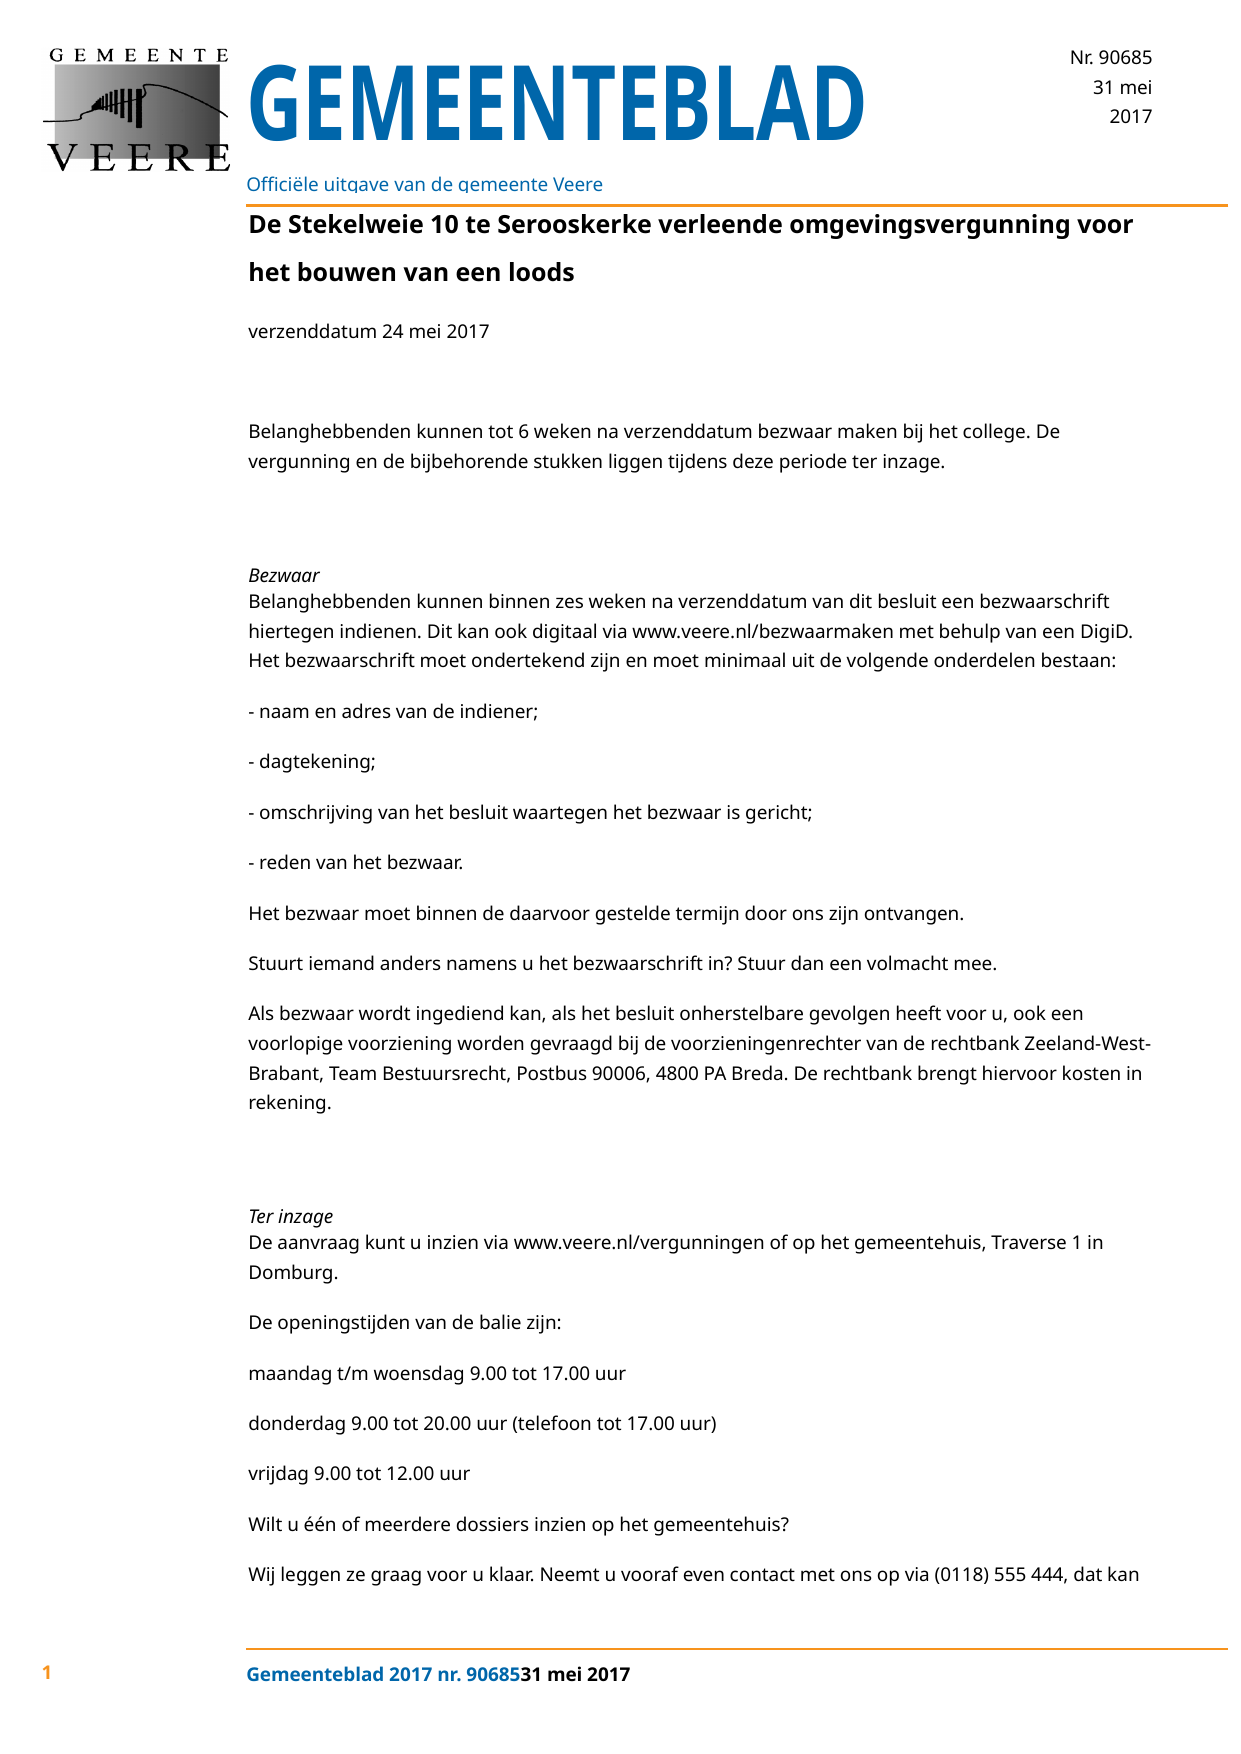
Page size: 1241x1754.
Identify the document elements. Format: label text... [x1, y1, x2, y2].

text De Stekelweie 10 te Serooskerke verleende omgevingsvergunning voor het bouwen van een loods [248, 207, 1152, 288]
text donderdag 9.00 tot 20.00 uur (telefoon tot 17.00 uur) [248, 1410, 1152, 1436]
picture [41, 47, 231, 172]
text Wilt u één of meerdere dossiers inzien op het gemeentehuis? [248, 1511, 1152, 1537]
text Stuurt iemand anders namens u het bezwaarschrift in? Stuur dan een volmacht mee. [248, 950, 1152, 976]
text Bezwaar [248, 563, 1152, 588]
text De openingstijden van de balie zijn: [248, 1309, 1152, 1335]
text vrijdag 9.00 tot 12.00 uur [248, 1461, 1152, 1486]
text Ter inzage [248, 1204, 1152, 1229]
text - dagtekening; [248, 748, 1152, 774]
text Wij leggen ze graag voor u klaar. Neemt u vooraf even contact met ons op via (0118) 555 444, dat kan [248, 1561, 1152, 1587]
text - naam en adres van de indiener; [248, 698, 1152, 724]
text maandag t/m woensdag 9.00 tot 17.00 uur [248, 1360, 1152, 1386]
text Als bezwaar wordt ingediend kan, als het besluit onherstelbare gevolgen heeft voor u, ook een voorlopige voorziening worden gevraagd bij de voorzieningenrechter van de rechtbank Zeeland-West-Brabant, Team Bestuursrecht, Postbus 90006, 4800 PA Breda. De rechtbank brengt hiervoor kosten in rekening. [248, 1001, 1152, 1115]
text - reden van het bezwaar. [248, 849, 1152, 875]
text - omschrijving van het besluit waartegen het bezwaar is gericht; [248, 799, 1152, 824]
text verzenddatum 24 mei 2017 [248, 318, 1152, 344]
text De aanvraag kunt u inzien via www.veere.nl/vergunningen of op het gemeentehuis, Traverse 1 in Domburg. [248, 1229, 1152, 1285]
text Belanghebbenden kunnen binnen zes weken na verzenddatum van dit besluit een bezwaarschrift hiertegen indienen. Dit kan ook digitaal via www.veere.nl/bezwaarmaken met behulp van een DigiD. Het bezwaarschrift moet ondertekend zijn en moet minimaal uit de volgende onderdelen bestaan: [248, 588, 1152, 673]
text Het bezwaar moet binnen de daarvoor gestelde termijn door ons zijn ontvangen. [248, 900, 1152, 925]
text Belanghebbenden kunnen tot 6 weken na verzenddatum bezwaar maken bij het college. De vergunning en de bijbehorende stukken liggen tijdens deze periode ter inzage. [248, 419, 1152, 474]
